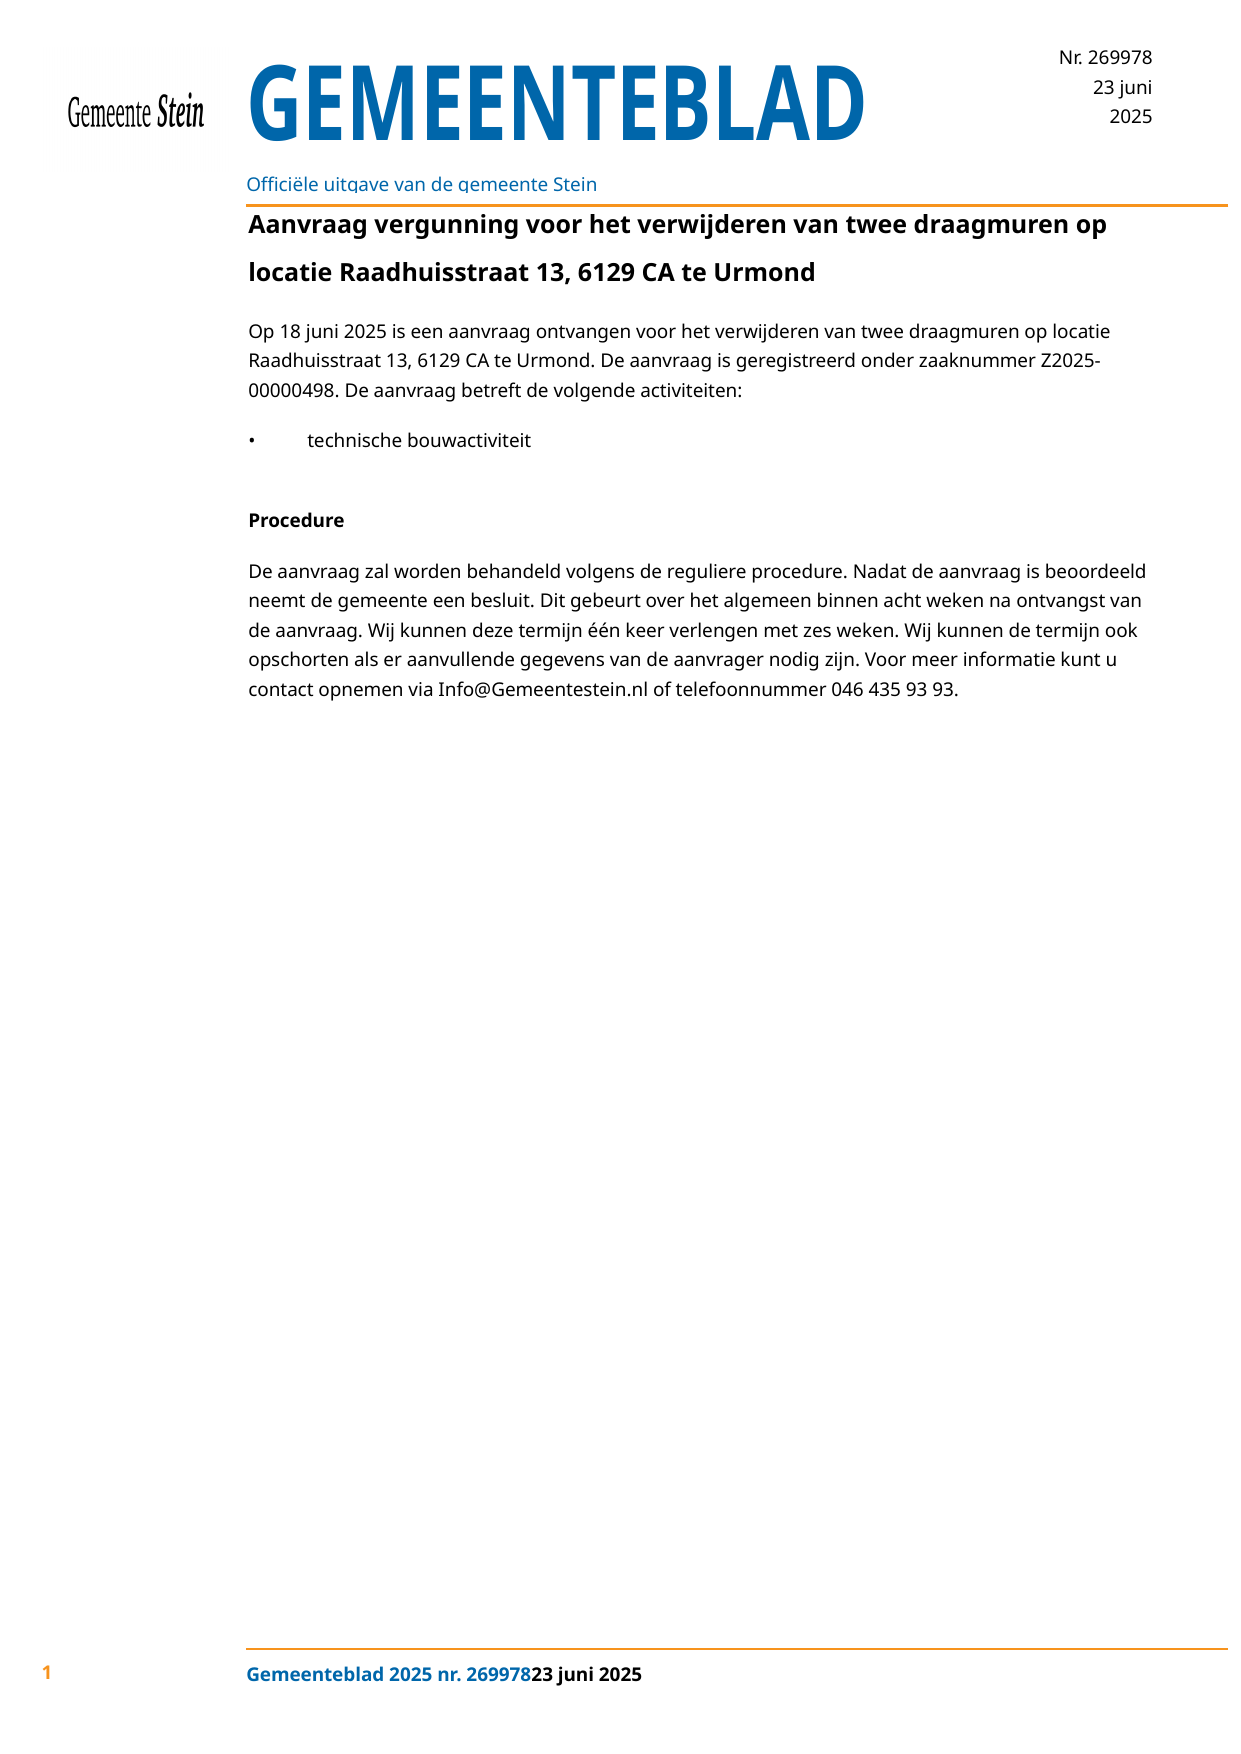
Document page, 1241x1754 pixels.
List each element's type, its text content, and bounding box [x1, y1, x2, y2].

picture [41, 47, 231, 172]
text Aanvraag vergunning voor het verwijderen van twee draagmuren op locatie Raadhuisstraat 13, 6129 CA te Urmond [248, 207, 1152, 288]
list technische bouwactiviteit [248, 427, 1152, 453]
text Procedure [248, 507, 1152, 533]
text De aanvraag zal worden behandeld volgens de reguliere procedure. Nadat de aanvraag is beoordeeld neemt de gemeente een besluit. Dit gebeurt over het algemeen binnen acht weken na ontvangst van de aanvraag. Wij kunnen deze termijn één keer verlengen met zes weken. Wij kunnen de termijn ook opschorten als er aanvullende gegevens van de aanvrager nodig zijn. Voor meer informatie kunt u contact opnemen via Info@Gemeentestein.nl of telefoonnummer 046 435 93 93. [248, 558, 1152, 702]
text Op 18 juni 2025 is een aanvraag ontvangen voor het verwijderen van twee draagmuren op locatie Raadhuisstraat 13, 6129 CA te Urmond. De aanvraag is geregistreerd onder zaaknummer Z2025-00000498. De aanvraag betreft de volgende activiteiten: [248, 318, 1152, 403]
